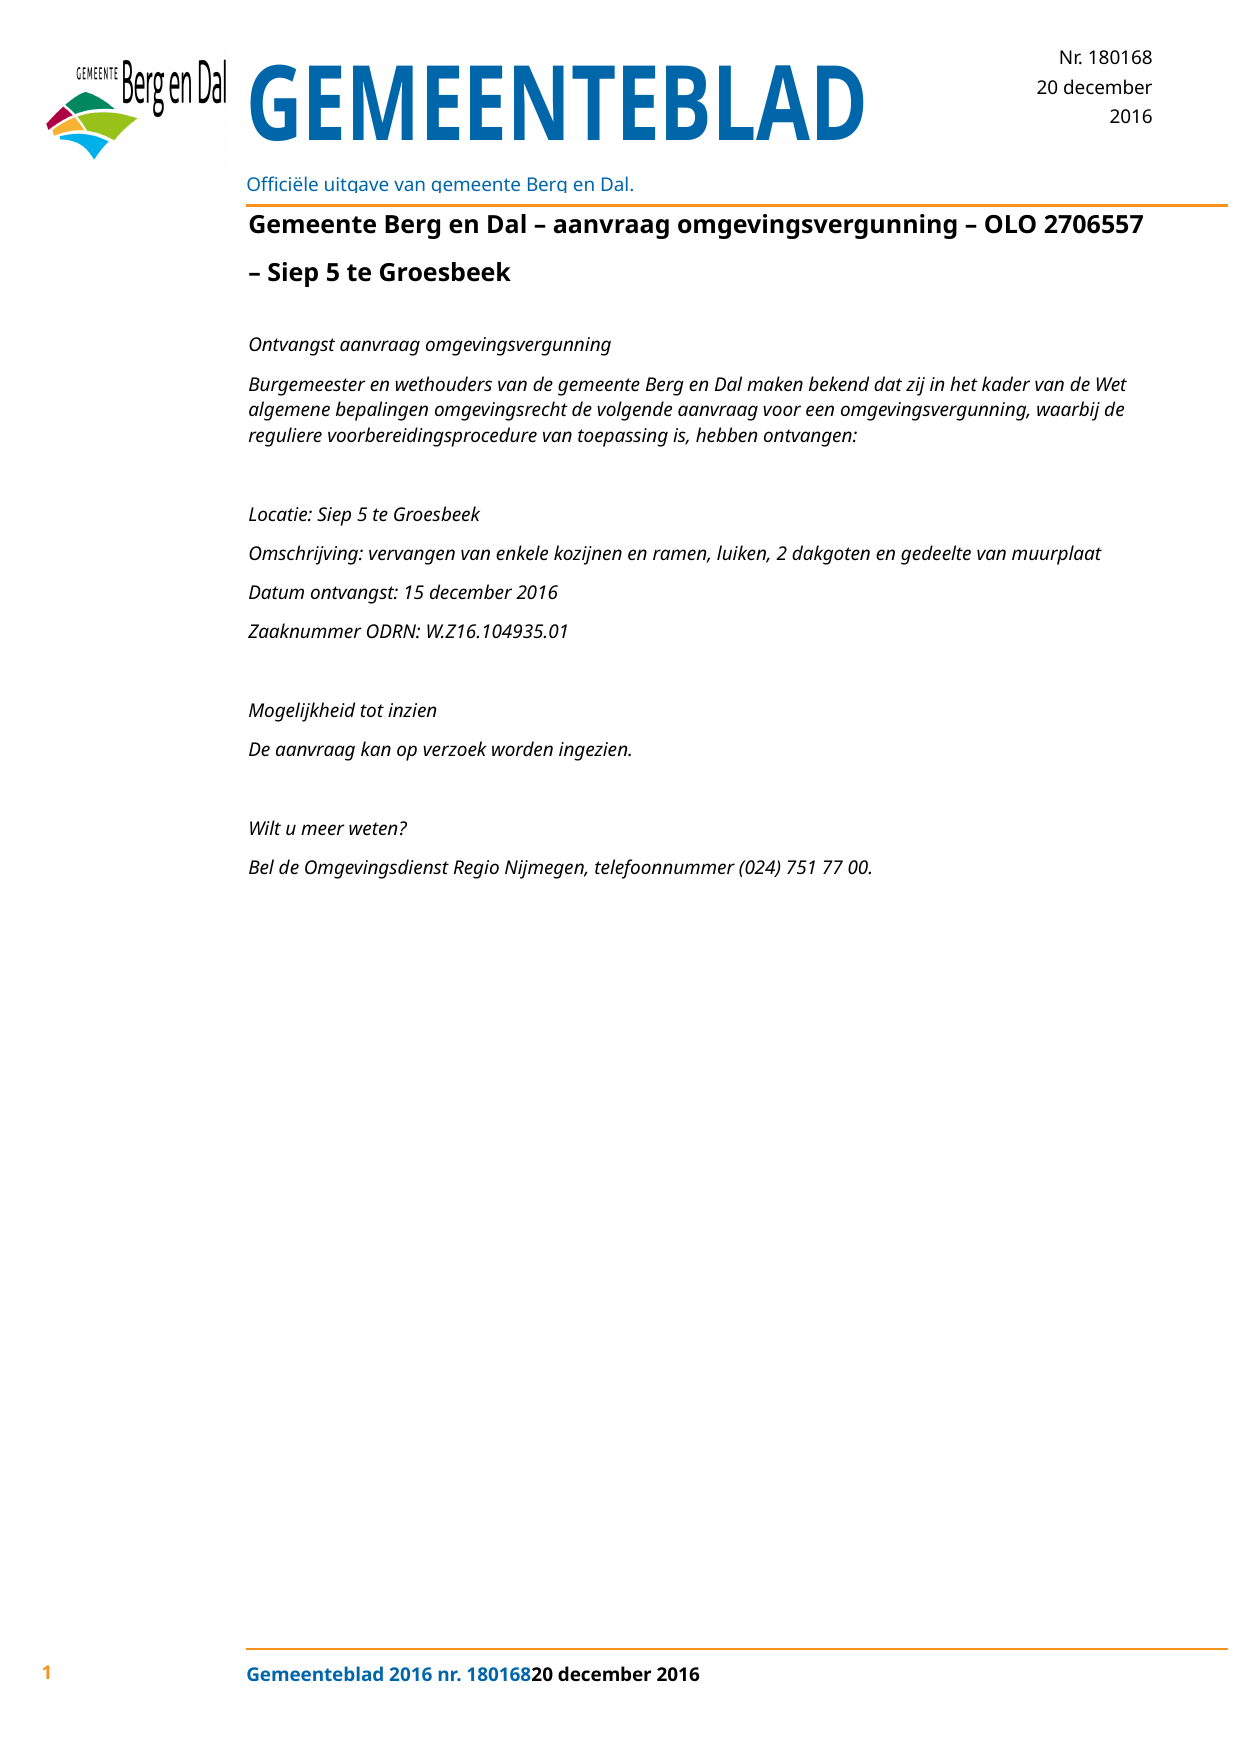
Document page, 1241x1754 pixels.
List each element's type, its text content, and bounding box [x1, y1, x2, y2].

text Locatie: Siep 5 te Groesbeek [248, 501, 1152, 526]
picture [41, 47, 231, 172]
text Zaaknummer ODRN: W.Z16.104935.01 [248, 618, 1152, 644]
text Gemeente Berg en Dal – aanvraag omgevingsvergunning – OLO 2706557 – Siep 5 te Groesbeek [248, 207, 1152, 288]
text Omschrijving: vervangen van enkele kozijnen en ramen, luiken, 2 dakgoten en gedeelte van muurplaat [248, 540, 1152, 566]
text Datum ontvangst: 15 december 2016 [248, 579, 1152, 605]
text Bel de Omgevingsdienst Regio Nijmegen, telefoonnummer (024) 751 77 00. [248, 854, 1152, 880]
text Mogelijkheid tot inzien [248, 697, 1152, 723]
text Ontvangst aanvraag omgevingsvergunning [248, 331, 1152, 357]
text Wilt u meer weten? [248, 815, 1152, 841]
text De aanvraag kan op verzoek worden ingezien. [248, 736, 1152, 762]
text Burgemeester en wethouders van de gemeente Berg en Dal maken bekend dat zij in het kader van de Wet algemene bepalingen omgevingsrecht de volgende aanvraag voor een omgevingsvergunning, waarbij de reguliere voorbereidingsprocedure van toepassing is, hebben ontvangen: [248, 371, 1152, 448]
